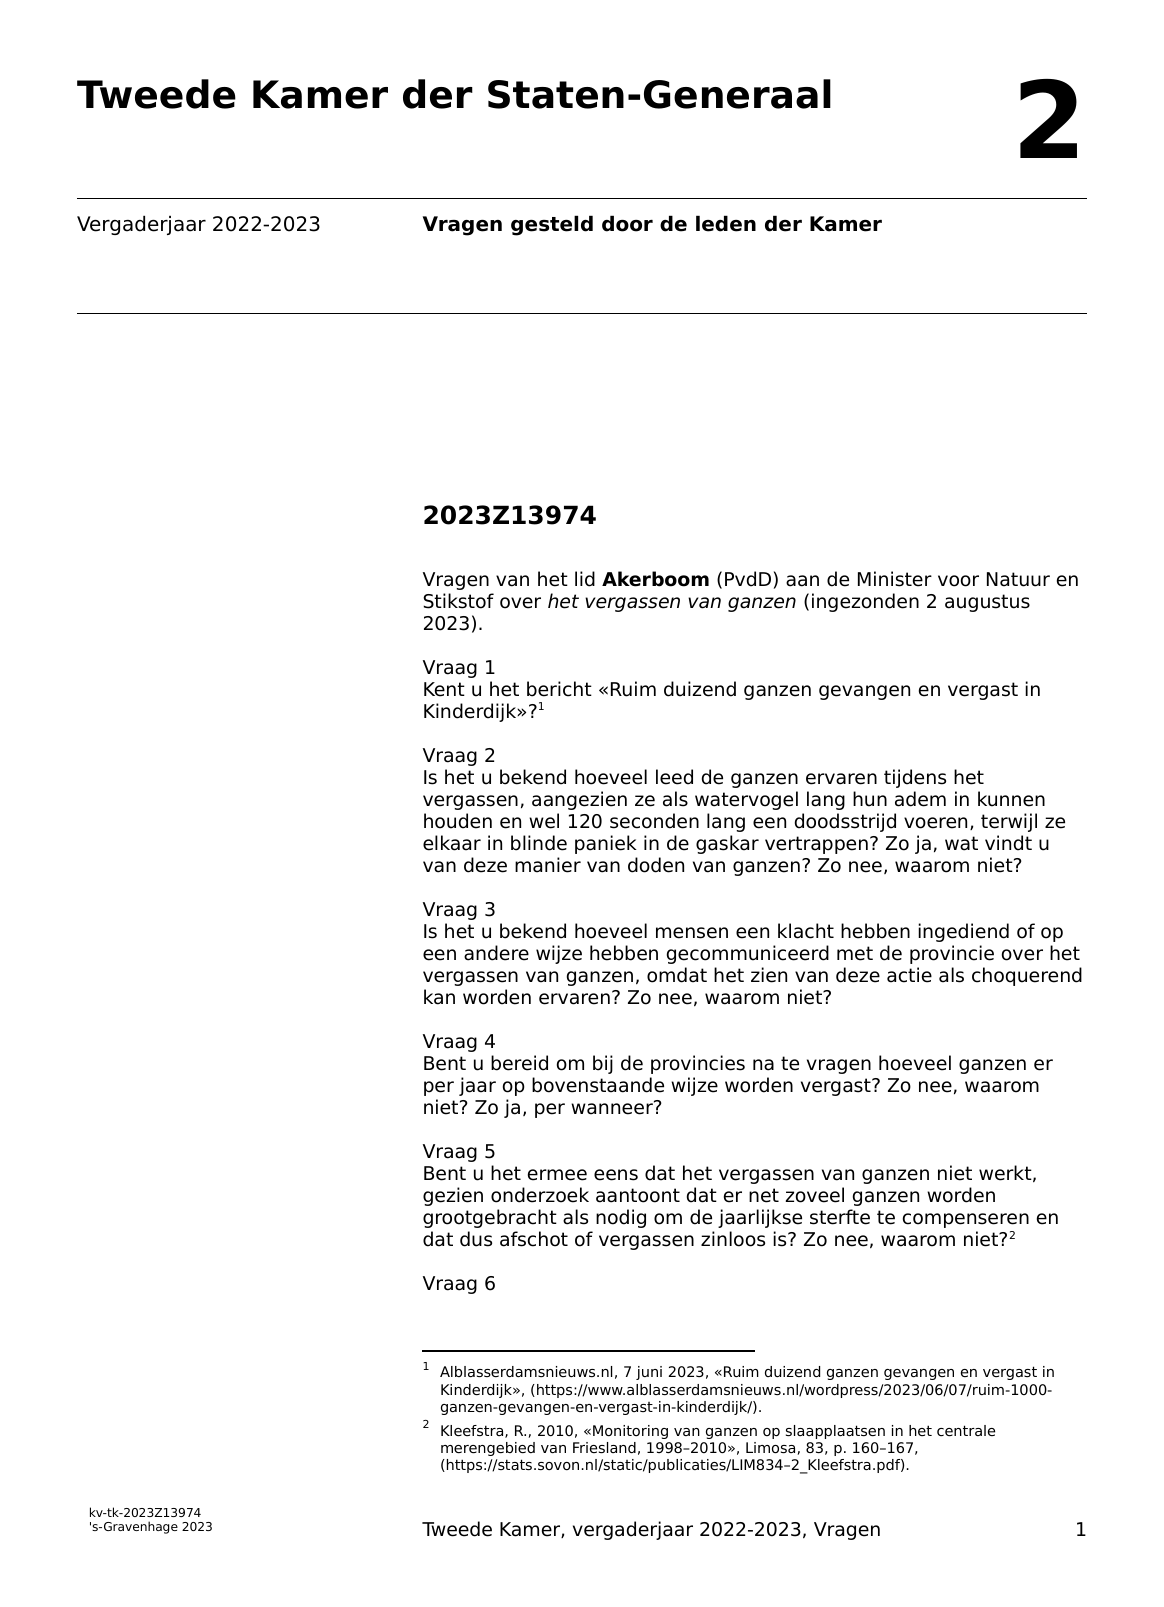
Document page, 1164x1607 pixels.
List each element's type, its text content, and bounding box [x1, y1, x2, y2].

text Vraag 5 [422, 1141, 1087, 1163]
text Kleefstra, R., 2010, «Monitoring van ganzen op slaapplaatsen in het centrale merengebied van Friesland, 1998–2010», Limosa, 83, p. 160–167, (https://stats.sovon.nl/static/publicaties/LIM834–2_Kleefstra.pdf). [422, 1418, 1087, 1474]
text Bent u het ermee eens dat het vergassen van ganzen niet werkt, gezien onderzoek aantoont dat er net zoveel ganzen worden grootgebracht als nodig om de jaarlijkse sterfte te compenseren en dat dus afschot of vergassen zinloos is? Zo nee, waarom niet? [422, 1163, 1087, 1251]
text Is het u bekend hoeveel mensen een klacht hebben ingediend of op een andere wijze hebben gecommuniceerd met de provincie over het vergassen van ganzen, omdat het zien van deze actie als choquerend kan worden ervaren? Zo nee, waarom niet? [422, 921, 1087, 1009]
table_cell Vragen gesteld door de leden der Kamer [422, 199, 1087, 313]
text kv-tk-2023Z13974 [88, 1506, 323, 1520]
text Vraag 1 [422, 657, 1087, 679]
text Vragen van het lid Akerboom (PvdD) aan de Minister voor Natuur en Stikstof over het vergassen van ganzen (ingezonden 2 augustus 2023). [422, 569, 1087, 635]
text Vraag 6 [422, 1273, 1087, 1295]
text 's-Gravenhage 2023 [88, 1520, 323, 1534]
text Vraag 3 [422, 899, 1087, 921]
table_header Tweede Kamer der Staten-Generaal [77, 59, 886, 198]
table_header 2 [886, 59, 1087, 198]
text 2023Z13974 [422, 501, 1087, 531]
text Alblasserdamsnieuws.nl, 7 juni 2023, «Ruim duizend ganzen gevangen en vergast in Kinderdijk», (https://www.alblasserdamsnieuws.nl/wordpress/2023/06/07/ruim-1000-ganzen-gevangen-en-vergast-in-kinderdijk/). [422, 1360, 1087, 1416]
text Vraag 2 [422, 745, 1087, 767]
text Vraag 4 [422, 1031, 1087, 1053]
text Kent u het bericht «Ruim duizend ganzen gevangen en vergast in Kinderdijk»? [422, 679, 1087, 723]
text Bent u bereid om bij de provincies na te vragen hoeveel ganzen er per jaar op bovenstaande wijze worden vergast? Zo nee, waarom niet? Zo ja, per wanneer? [422, 1053, 1087, 1119]
table_cell Vergaderjaar 2022-2023 [77, 199, 422, 313]
text Is het u bekend hoeveel leed de ganzen ervaren tijdens het vergassen, aangezien ze als watervogel lang hun adem in kunnen houden en wel 120 seconden lang een doodsstrijd voeren, terwijl ze elkaar in blinde paniek in de gaskar vertrappen? Zo ja, wat vindt u van deze manier van doden van ganzen? Zo nee, waarom niet? [422, 767, 1087, 877]
